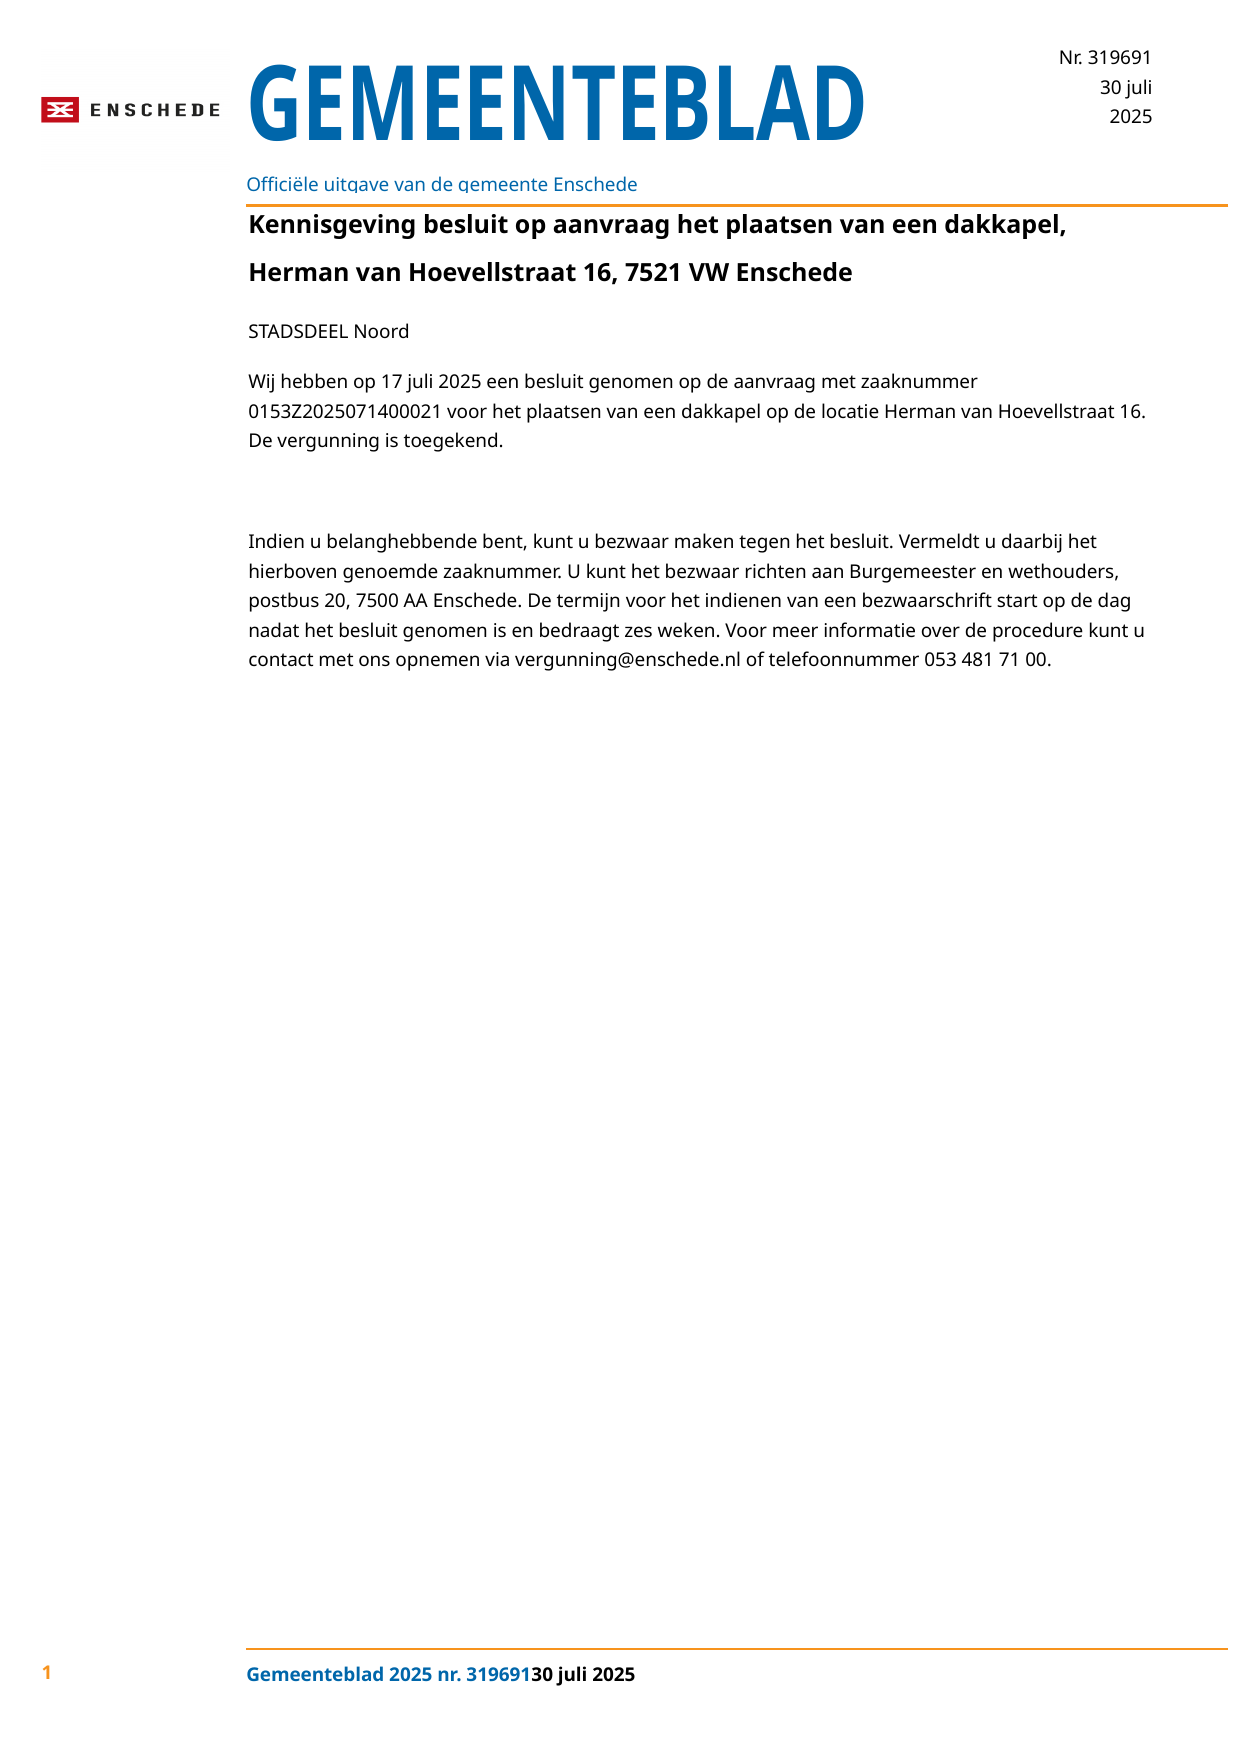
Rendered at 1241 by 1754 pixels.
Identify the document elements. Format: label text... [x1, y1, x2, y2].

picture [41, 47, 231, 172]
text Indien u belanghebbende bent, kunt u bezwaar maken tegen het besluit. Vermeldt u daarbij het hierboven genoemde zaaknummer. U kunt het bezwaar richten aan Burgemeester en wethouders, postbus 20, 7500 AA Enschede. De termijn voor het indienen van een bezwaarschrift start op de dag nadat het besluit genomen is en bedraagt zes weken. Voor meer informatie over de procedure kunt u contact met ons opnemen via vergunning@enschede.nl of telefoonnummer 053 481 71 00. [248, 528, 1152, 672]
text Wij hebben op 17 juli 2025 een besluit genomen op de aanvraag met zaaknummer 0153Z2025071400021 voor het plaatsen van een dakkapel op de locatie Herman van Hoevellstraat 16. De vergunning is toegekend. [248, 368, 1152, 453]
text Kennisgeving besluit op aanvraag het plaatsen van een dakkapel, Herman van Hoevellstraat 16, 7521 VW Enschede [248, 207, 1152, 288]
text STADSDEEL Noord [248, 318, 1152, 344]
